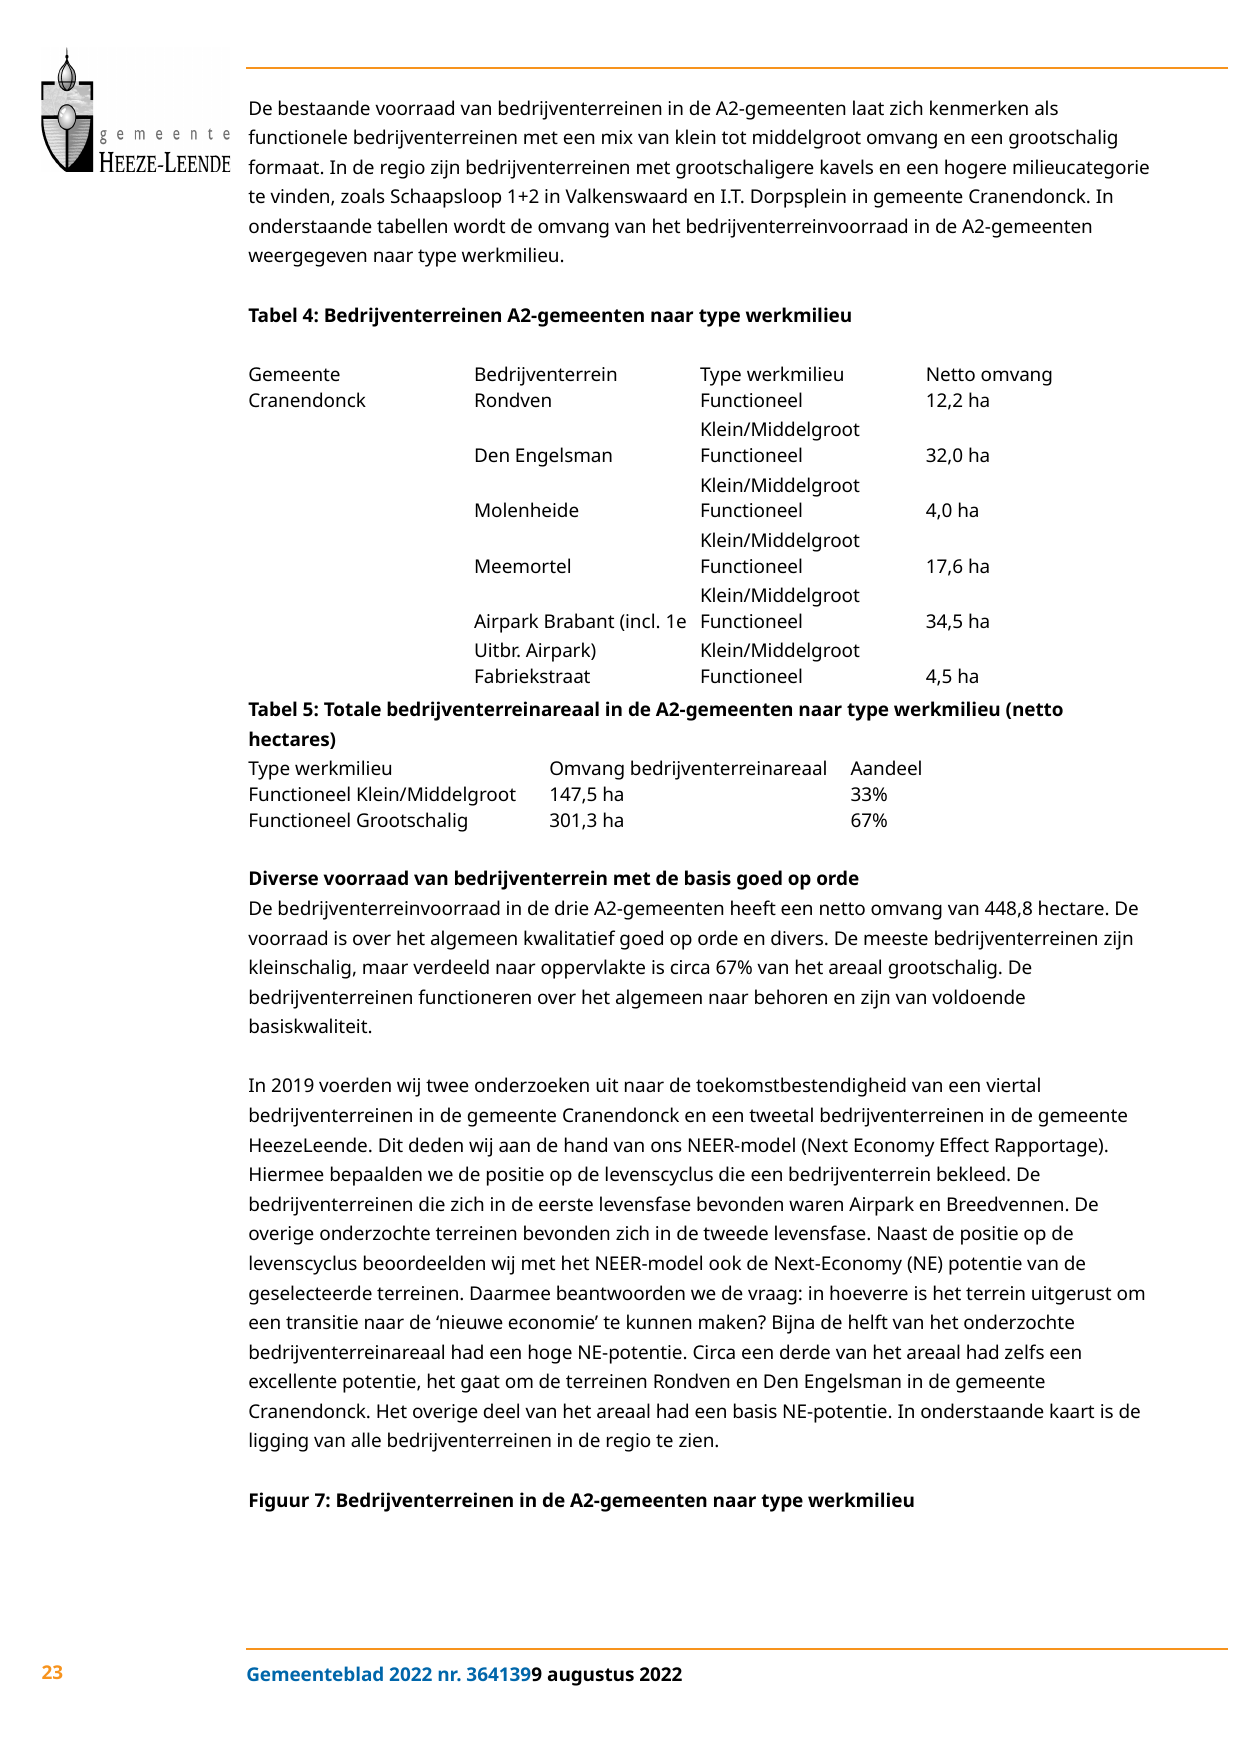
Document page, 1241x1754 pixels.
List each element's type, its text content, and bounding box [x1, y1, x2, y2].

table_cell Functioneel Klein/Middelgroot [700, 553, 926, 608]
text Tabel 4: Bedrijventerreinen A2-gemeenten naar type werkmilieu [248, 302, 1152, 328]
text In 2019 voerden wij twee onderzoeken uit naar de toekomstbestendigheid van een viertal bedrijventerreinen in de gemeente Cranendonck en een tweetal bedrijventerreinen in de gemeente HeezeLeende. Dit deden wij aan de hand van ons NEER-model (Next Economy Effect Rapportage). Hiermee bepaalden we de positie op de levenscyclus die een bedrijventerrein bekleed. De bedrijventerreinen die zich in de eerste levensfase bevonden waren Airpark en Breedvennen. De overige onderzochte terreinen bevonden zich in de tweede levensfase. Naast de positie op de levenscyclus beoordeelden wij met het NEER-model ook de Next-Economy (NE) potentie van de geselecteerde terreinen. Daarmee beantwoorden we de vraag: in hoeverre is het terrein uitgerust om een transitie naar de ‘nieuwe economie’ te kunnen maken? Bijna de helft van het onderzochte bedrijventerreinareaal had een hoge NE-potentie. Circa een derde van het areaal had zelfs een excellente potentie, het gaat om de terreinen Rondven en Den Engelsman in de gemeente Cranendonck. Het overige deel van het areaal had een basis NE-potentie. In onderstaande kaart is de ligging van alle bedrijventerreinen in de regio te zien. [248, 1073, 1152, 1453]
table_cell 67% [850, 807, 1152, 833]
table_cell Functioneel Klein/Middelgroot [700, 387, 926, 442]
table_header Type werkmilieu [700, 361, 926, 387]
table_cell 301,3 ha [549, 807, 850, 833]
table_cell Meemortel [474, 553, 700, 608]
table_cell Cranendonck [248, 387, 474, 664]
table_cell Molenheide [474, 498, 700, 553]
table_cell Functioneel Klein/Middelgroot [700, 498, 926, 553]
table_cell 33% [850, 781, 1152, 807]
text Tabel 5: Totale bedrijventerreinareaal in de A2-gemeenten naar type werkmilieu (netto hectares) [248, 696, 1152, 752]
table_header Aandeel [850, 756, 1152, 781]
table_header Netto omvang [926, 361, 1152, 387]
table_cell Rondven [474, 387, 700, 442]
table_cell Functioneel Grootschalig [248, 807, 549, 833]
table_cell Functioneel Klein/Middelgroot [700, 442, 926, 497]
table_cell 147,5 ha [549, 781, 850, 807]
table_cell 32,0 ha [926, 442, 1152, 497]
text De bedrijventerreinvoorraad in de drie A2-gemeenten heeft een netto omvang van 448,8 hectare. De voorraad is over het algemeen kwalitatief goed op orde en divers. De meeste bedrijventerreinen zijn kleinschalig, maar verdeeld naar oppervlakte is circa 67% van het areaal grootschalig. De bedrijventerreinen functioneren over het algemeen naar behoren en zijn van voldoende basiskwaliteit. [248, 895, 1152, 1039]
table_header Gemeente [248, 361, 474, 387]
table_cell 4,0 ha [926, 498, 1152, 553]
table_cell 12,2 ha [926, 387, 1152, 442]
table_cell Airpark Brabant (incl. 1e Uitbr. Airpark) [474, 608, 700, 663]
table_header Omvang bedrijventerreinareaal [549, 756, 850, 781]
text Diverse voorraad van bedrijventerrein met de basis goed op orde [248, 866, 1152, 891]
table_cell Den Engelsman [474, 442, 700, 497]
table_header Type werkmilieu [248, 756, 549, 781]
table_cell Functioneel Klein/Middelgroot [248, 781, 549, 807]
picture [41, 47, 231, 172]
table_cell 17,6 ha [926, 553, 1152, 608]
table_header Bedrijventerrein [474, 361, 700, 387]
text Figuur 7: Bedrijventerreinen in de A2-gemeenten naar type werkmilieu [248, 1487, 1152, 1512]
table_cell 34,5 ha [926, 608, 1152, 663]
text De bestaande voorraad van bedrijventerreinen in de A2-gemeenten laat zich kenmerken als functionele bedrijventerreinen met een mix van klein tot middelgroot omvang en een grootschalig formaat. In de regio zijn bedrijventerreinen met grootschaligere kavels en een hogere milieucategorie te vinden, zoals Schaapsloop 1+2 in Valkenswaard en I.T. Dorpsplein in gemeente Cranendonck. In onderstaande tabellen wordt de omvang van het bedrijventerreinvoorraad in de A2-gemeenten weergegeven naar type werkmilieu. [248, 95, 1152, 268]
table_cell Functioneel Klein/Middelgroot [700, 608, 926, 663]
